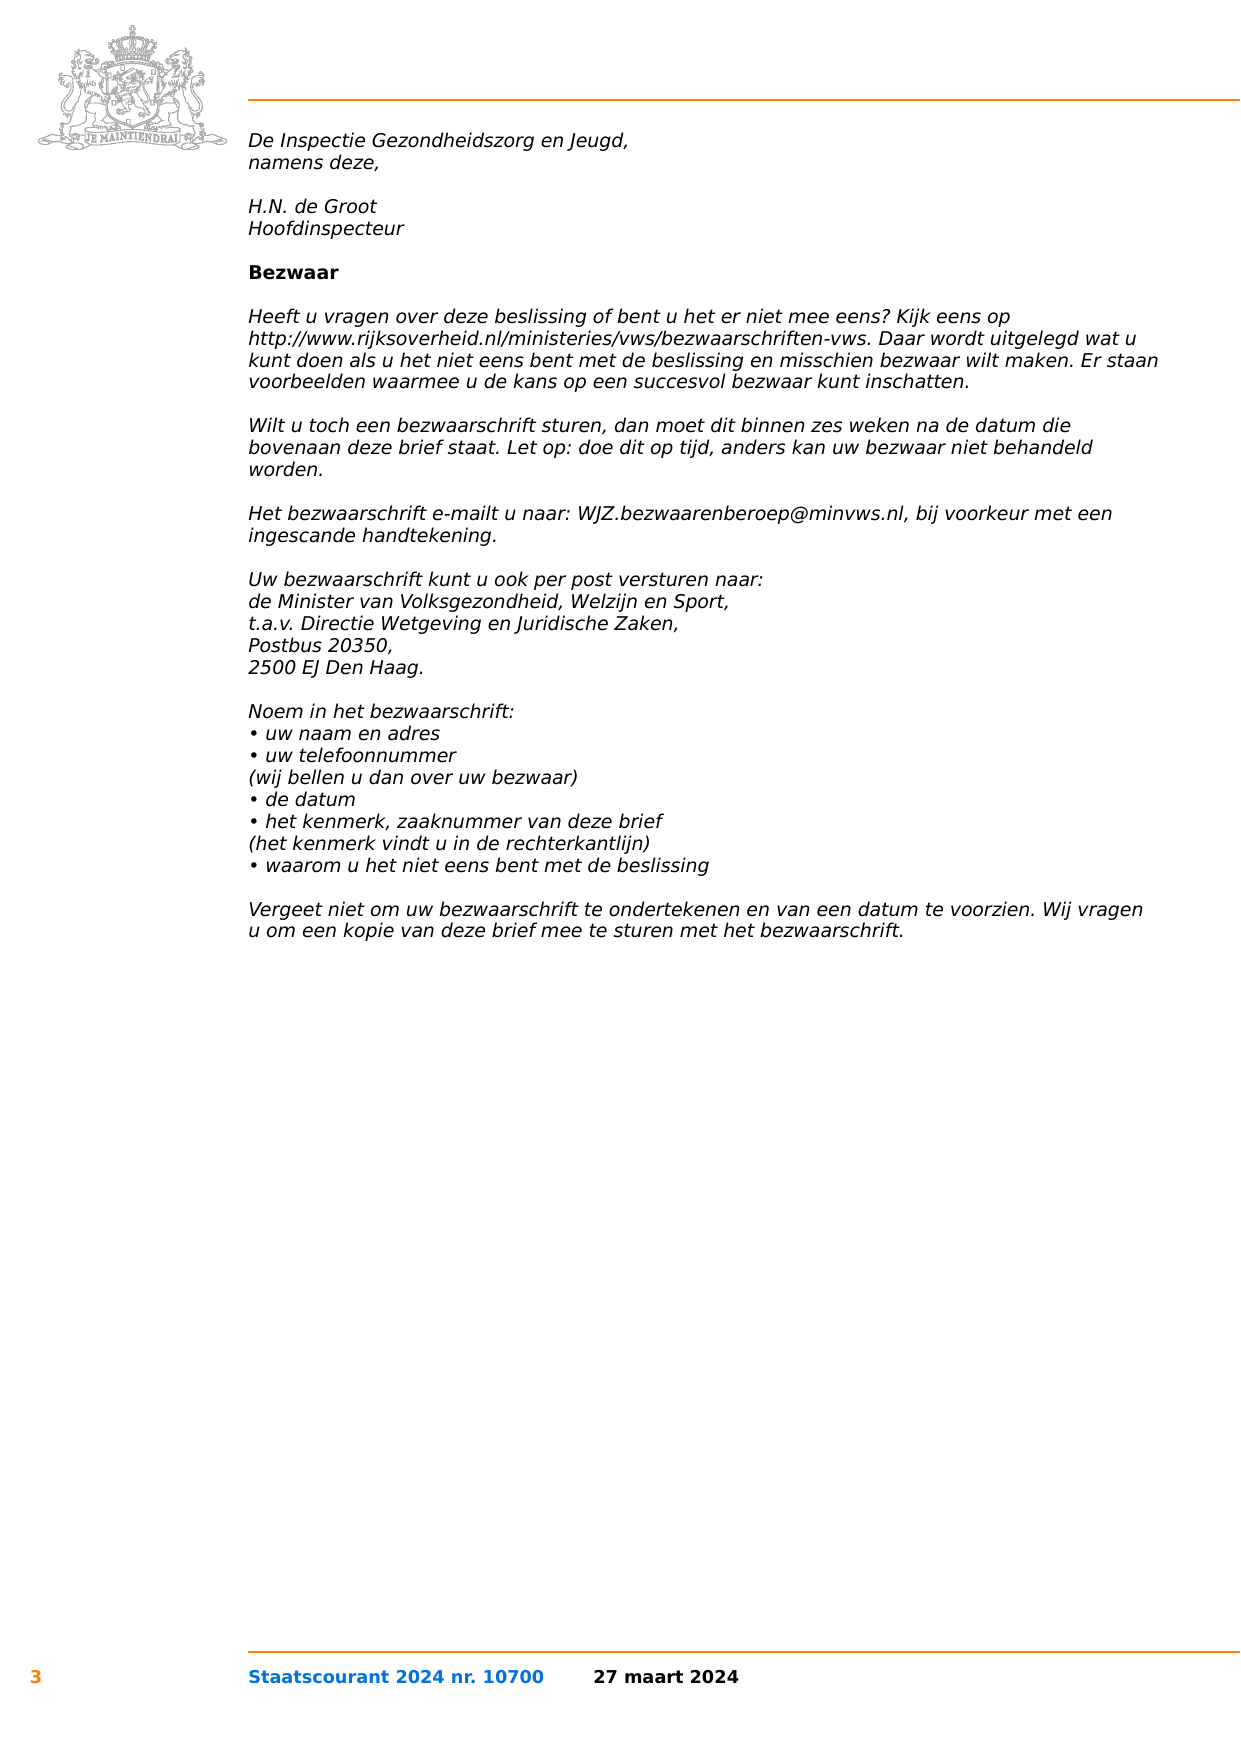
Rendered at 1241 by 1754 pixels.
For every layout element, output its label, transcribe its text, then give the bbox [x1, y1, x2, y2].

text (wij bellen u dan over uw bezwaar) [248, 767, 1163, 789]
text Het bezwaarschrift e-mailt u naar: WJZ.bezwaarenberoep@minvws.nl, bij voorkeur met een ingescande handtekening. [248, 503, 1163, 547]
text 2500 EJ Den Haag. [248, 657, 1163, 679]
text Heeft u vragen over deze beslissing of bent u het er niet mee eens? Kijk eens op http://www.rijksoverheid.nl/ministeries/vws/bezwaarschriften-vws. Daar wordt uitgelegd wat u kunt doen als u het niet eens bent met de beslissing en misschien bezwaar wilt maken. Er staan voorbeelden waarmee u de kans op een succesvol bezwaar kunt inschatten. [248, 306, 1163, 393]
text Vergeet niet om uw bezwaarschrift te ondertekenen en van een datum te voorzien. Wij vragen u om een kopie van deze brief mee te sturen met het bezwaarschrift. [248, 898, 1163, 942]
picture [38, 25, 227, 150]
text (het kenmerk vindt u in de rechterkantlijn) [248, 833, 1163, 854]
text • waarom u het niet eens bent met de beslissing [248, 854, 1163, 877]
text • het kenmerk, zaaknummer van deze brief [248, 811, 1163, 833]
text de Minister van Volksgezondheid, Welzijn en Sport, [248, 591, 1163, 613]
text Bezwaar [248, 262, 1163, 284]
text • uw naam en adres [248, 723, 1163, 745]
text • de datum [248, 789, 1163, 811]
text t.a.v. Directie Wetgeving en Juridische Zaken, [248, 613, 1163, 635]
text • uw telefoonnummer [248, 745, 1163, 767]
text Postbus 20350, [248, 635, 1163, 657]
text Wilt u toch een bezwaarschrift sturen, dan moet dit binnen zes weken na de datum die bovenaan deze brief staat. Let op: doe dit op tijd, anders kan uw bezwaar niet behandeld worden. [248, 415, 1163, 481]
text Uw bezwaarschrift kunt u ook per post versturen naar: [248, 569, 1163, 591]
text De Inspectie Gezondheidszorg en Jeugd, namens deze, H.N. de Groot Hoofdinspecteur [248, 130, 1163, 240]
text Noem in het bezwaarschrift: [248, 701, 1163, 723]
